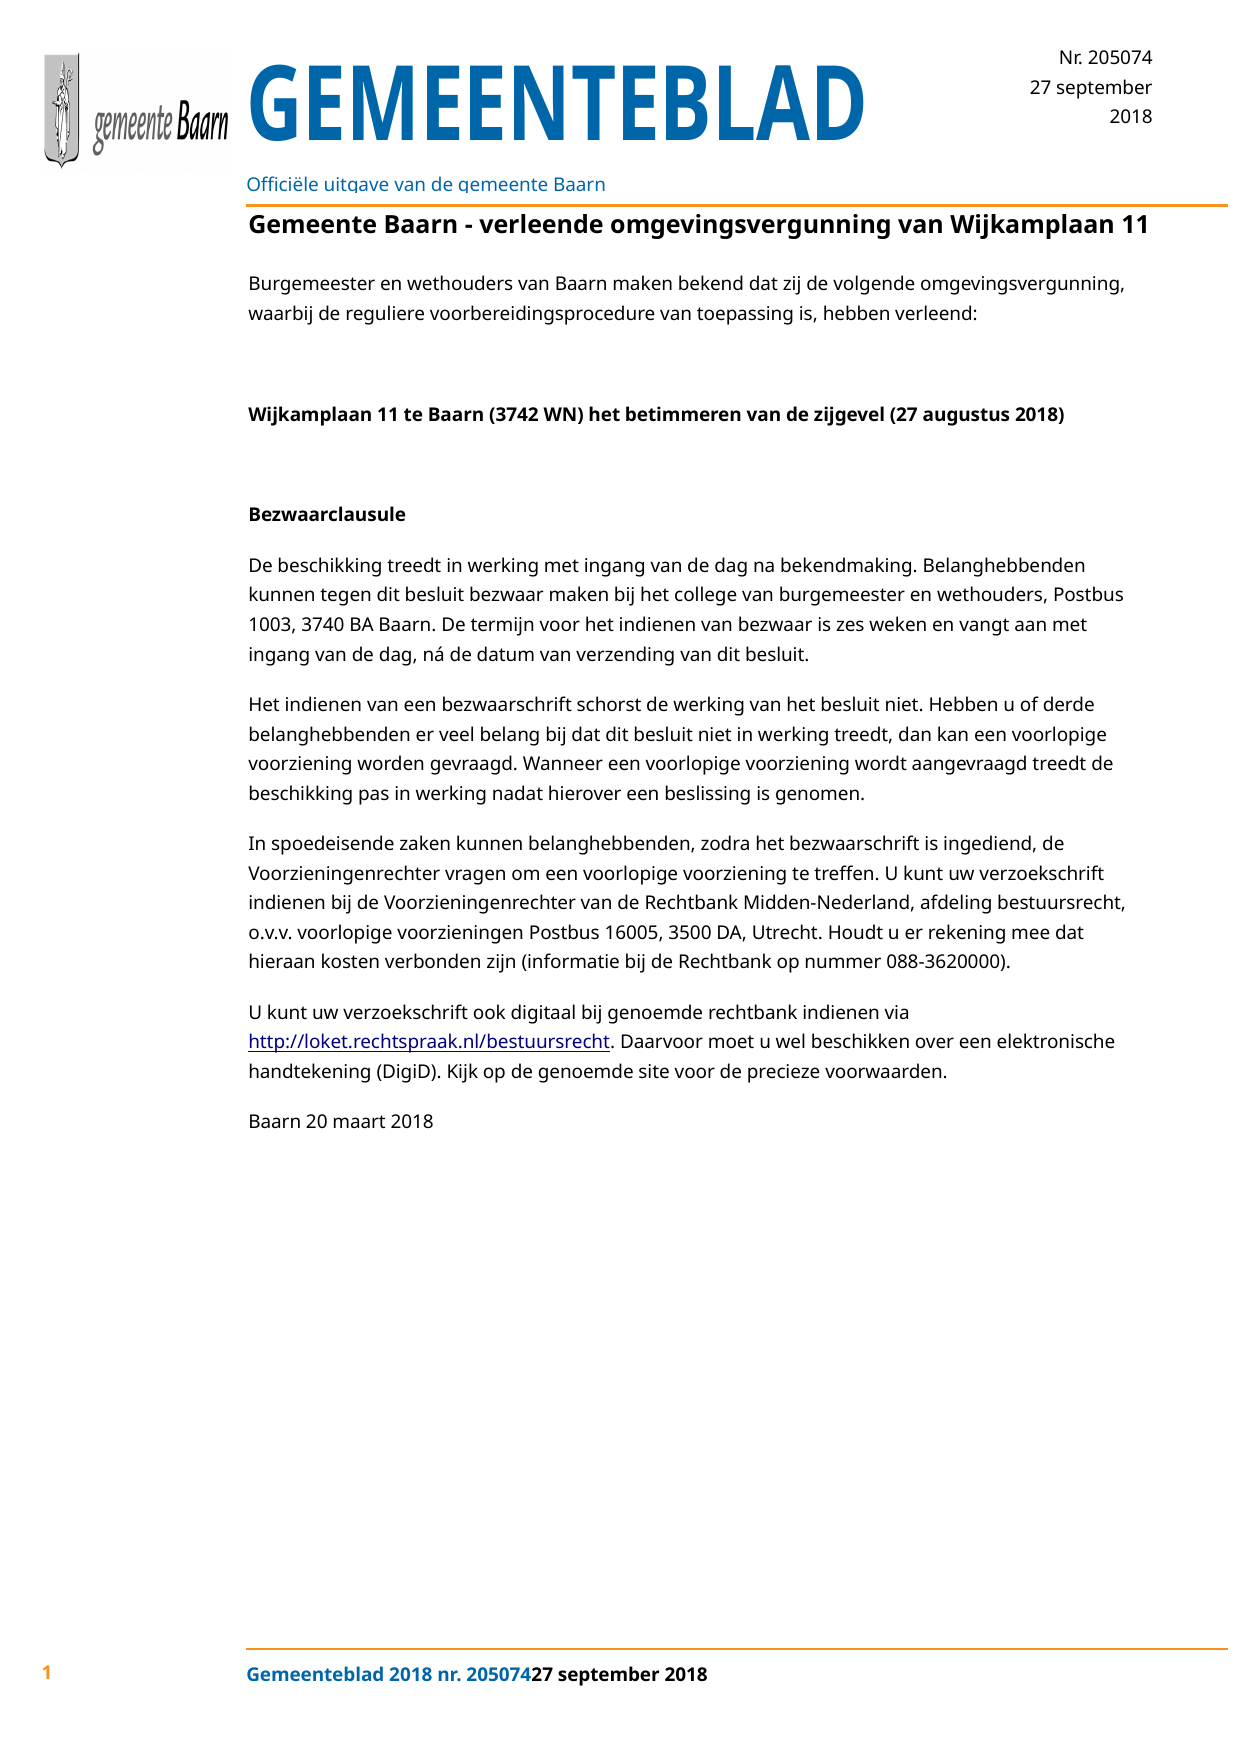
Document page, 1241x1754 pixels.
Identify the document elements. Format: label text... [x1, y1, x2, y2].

text De beschikking treedt in werking met ingang van de dag na bekendmaking. Belanghebbenden kunnen tegen dit besluit bezwaar maken bij het college van burgemeester en wethouders, Postbus 1003, 3740 BA Baarn. De termijn voor het indienen van bezwaar is zes weken en vangt aan met ingang van de dag, ná de datum van verzending van dit besluit. [248, 552, 1152, 666]
text Bezwaarclausule [248, 502, 1152, 527]
text In spoedeisende zaken kunnen belanghebbenden, zodra het bezwaarschrift is ingediend, de Voorzieningenrechter vragen om een voorlopige voorziening te treffen. U kunt uw verzoekschrift indienen bij de Voorzieningenrechter van de Rechtbank Midden-Nederland, afdeling bestuursrecht, o.v.v. voorlopige voorzieningen Postbus 16005, 3500 DA, Utrecht. Houdt u er rekening mee dat hieraan kosten verbonden zijn (informatie bij de Rechtbank op nummer 088-3620000). [248, 830, 1152, 974]
text Wijkamplaan 11 te Baarn (3742 WN) het betimmeren van de zijgevel (27 augustus 2018) [248, 401, 1152, 426]
text Het indienen van een bezwaarschrift schorst de werking van het besluit niet. Hebben u of derde belanghebbenden er veel belang bij dat dit besluit niet in werking treedt, dan kan een voorlopige voorziening worden gevraagd. Wanneer een voorlopige voorziening wordt aangevraagd treedt de beschikking pas in werking nadat hierover een beslissing is genomen. [248, 691, 1152, 806]
text Baarn 20 maart 2018 [248, 1109, 1152, 1134]
text Burgemeester en wethouders van Baarn maken bekend dat zij de volgende omgevingsvergunning, waarbij de reguliere voorbereidingsprocedure van toepassing is, hebben verleend: [248, 270, 1152, 326]
picture [41, 47, 231, 172]
text U kunt uw verzoekschrift ook digitaal bij genoemde rechtbank indienen via http://loket.rechtspraak.nl/bestuursrecht. Daarvoor moet u wel beschikken over een elektronische handtekening (DigiD). Kijk op de genoemde site voor de precieze voorwaarden. [248, 999, 1152, 1084]
text Gemeente Baarn - verleende omgevingsvergunning van Wijkamplaan 11 [248, 207, 1152, 241]
